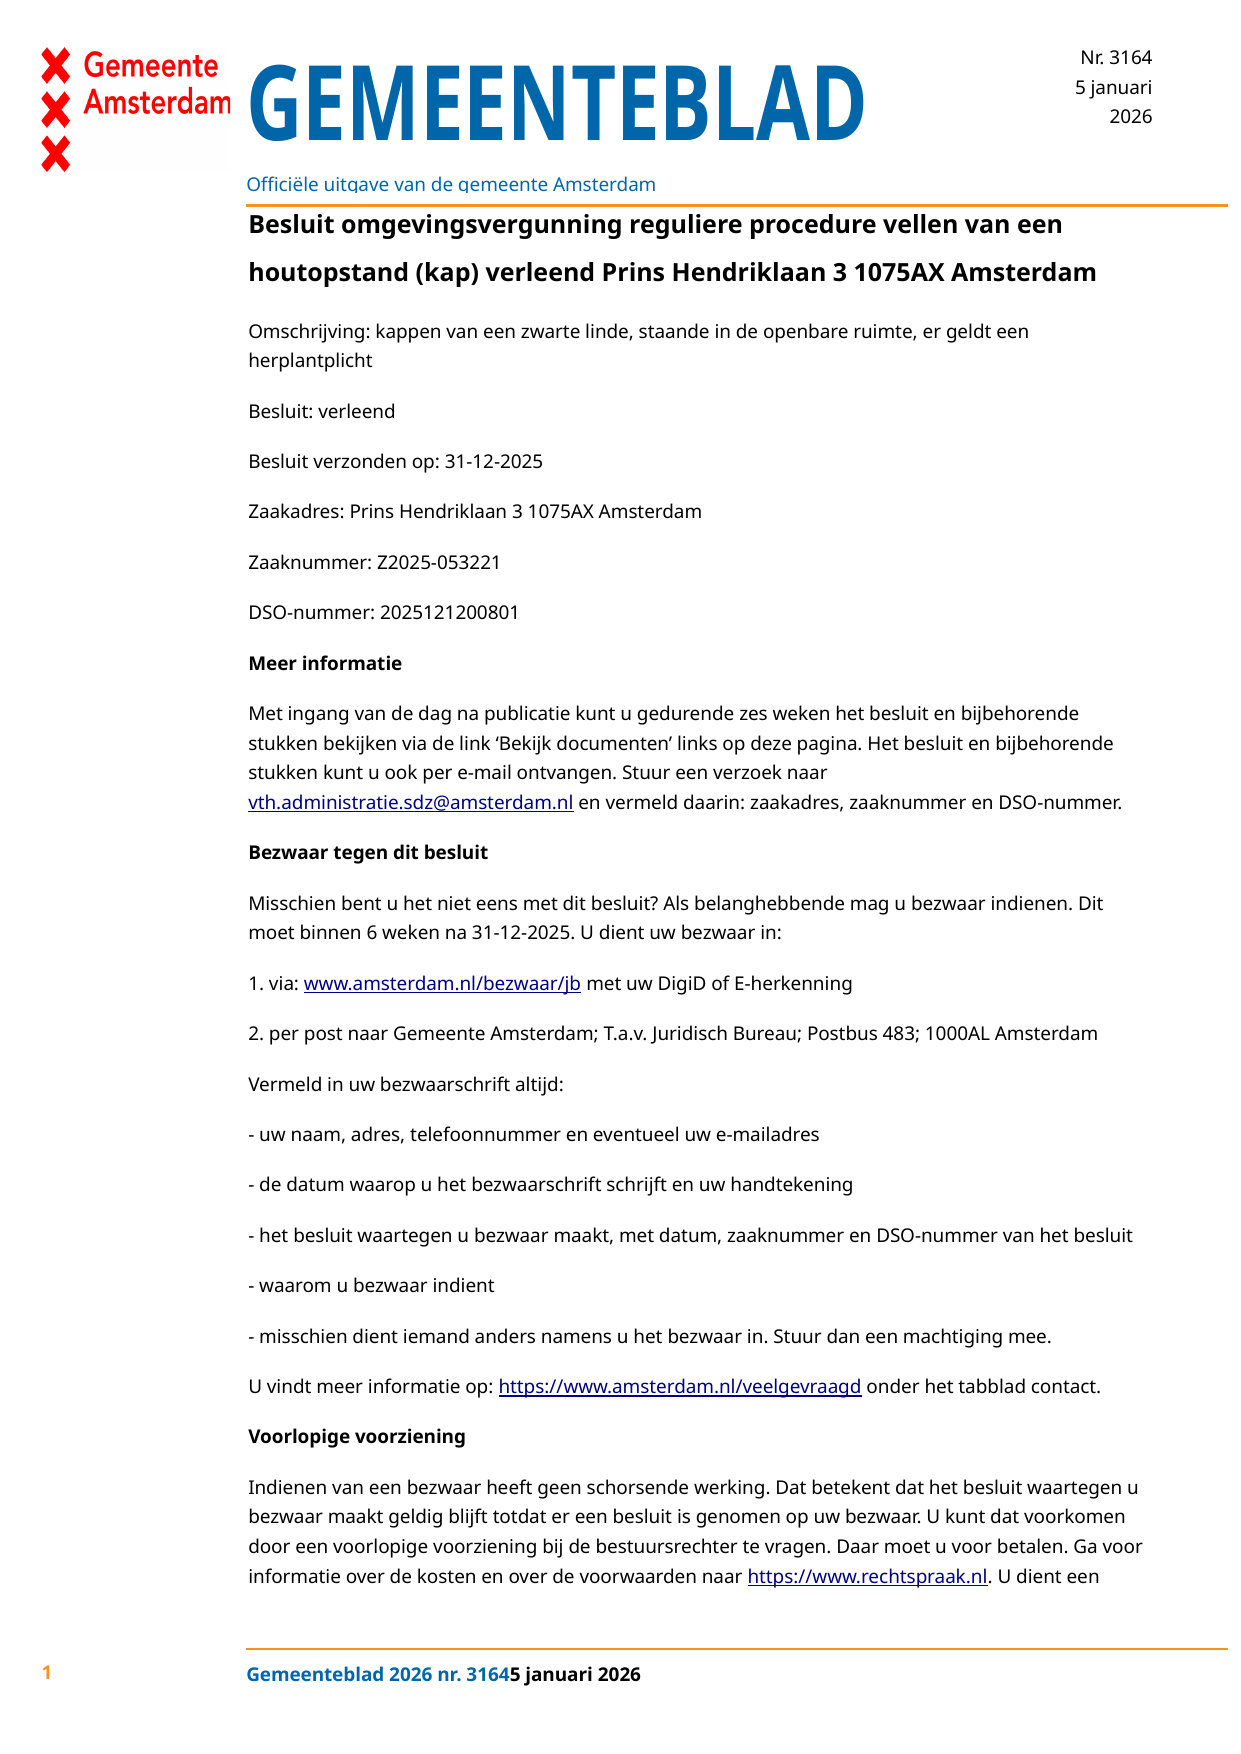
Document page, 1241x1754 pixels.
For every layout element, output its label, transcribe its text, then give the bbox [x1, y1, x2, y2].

text Besluit verzonden op: 31-12-2025 [248, 448, 1152, 474]
text Besluit: verleend [248, 398, 1152, 424]
text Besluit omgevingsvergunning reguliere procedure vellen van een houtopstand (kap) verleend Prins Hendriklaan 3 1075AX Amsterdam [248, 207, 1152, 288]
text 1. via: www.amsterdam.nl/bezwaar/jb met uw DigiD of E-herkenning [248, 970, 1152, 996]
text U vindt meer informatie op: https://www.amsterdam.nl/veelgevraagd onder het tabblad contact. [248, 1373, 1152, 1399]
text Met ingang van de dag na publicatie kunt u gedurende zes weken het besluit en bijbehorende stukken bekijken via de link ‘Bekijk documenten’ links op deze pagina. Het besluit en bijbehorende stukken kunt u ook per e-mail ontvangen. Stuur een verzoek naar vth.administratie.sdz@amsterdam.nl en vermeld daarin: zaakadres, zaaknummer en DSO-nummer. [248, 700, 1152, 815]
text DSO-nummer: 2025121200801 [248, 599, 1152, 625]
text Voorlopige voorziening [248, 1424, 1152, 1449]
text - het besluit waartegen u bezwaar maakt, met datum, zaaknummer en DSO-nummer van het besluit [248, 1222, 1152, 1248]
text Bezwaar tegen dit besluit [248, 839, 1152, 865]
text Indienen van een bezwaar heeft geen schorsende werking. Dat betekent dat het besluit waartegen u bezwaar maakt geldig blijft totdat er een besluit is genomen op uw bezwaar. U kunt dat voorkomen door een voorlopige voorziening bij de bestuursrechter te vragen. Daar moet u voor betalen. Ga voor informatie over de kosten en over de voorwaarden naar https://www.rechtspraak.nl. U dient een [248, 1474, 1152, 1589]
text - uw naam, adres, telefoonnummer en eventueel uw e-mailadres [248, 1121, 1152, 1147]
text Misschien bent u het niet eens met dit besluit? Als belanghebbende mag u bezwaar indienen. Dit moet binnen 6 weken na 31-12-2025. U dient uw bezwaar in: [248, 890, 1152, 945]
text 2. per post naar Gemeente Amsterdam; T.a.v. Juridisch Bureau; Postbus 483; 1000AL Amsterdam [248, 1020, 1152, 1046]
picture [41, 47, 231, 172]
text - waarom u bezwaar indient [248, 1272, 1152, 1298]
text Omschrijving: kappen van een zwarte linde, staande in de openbare ruimte, er geldt een herplantplicht [248, 318, 1152, 373]
text - misschien dient iemand anders namens u het bezwaar in. Stuur dan een machtiging mee. [248, 1323, 1152, 1349]
text Zaakadres: Prins Hendriklaan 3 1075AX Amsterdam [248, 499, 1152, 524]
text Zaaknummer: Z2025-053221 [248, 549, 1152, 575]
text Vermeld in uw bezwaarschrift altijd: [248, 1071, 1152, 1097]
text - de datum waarop u het bezwaarschrift schrijft en uw handtekening [248, 1172, 1152, 1197]
text Meer informatie [248, 650, 1152, 676]
